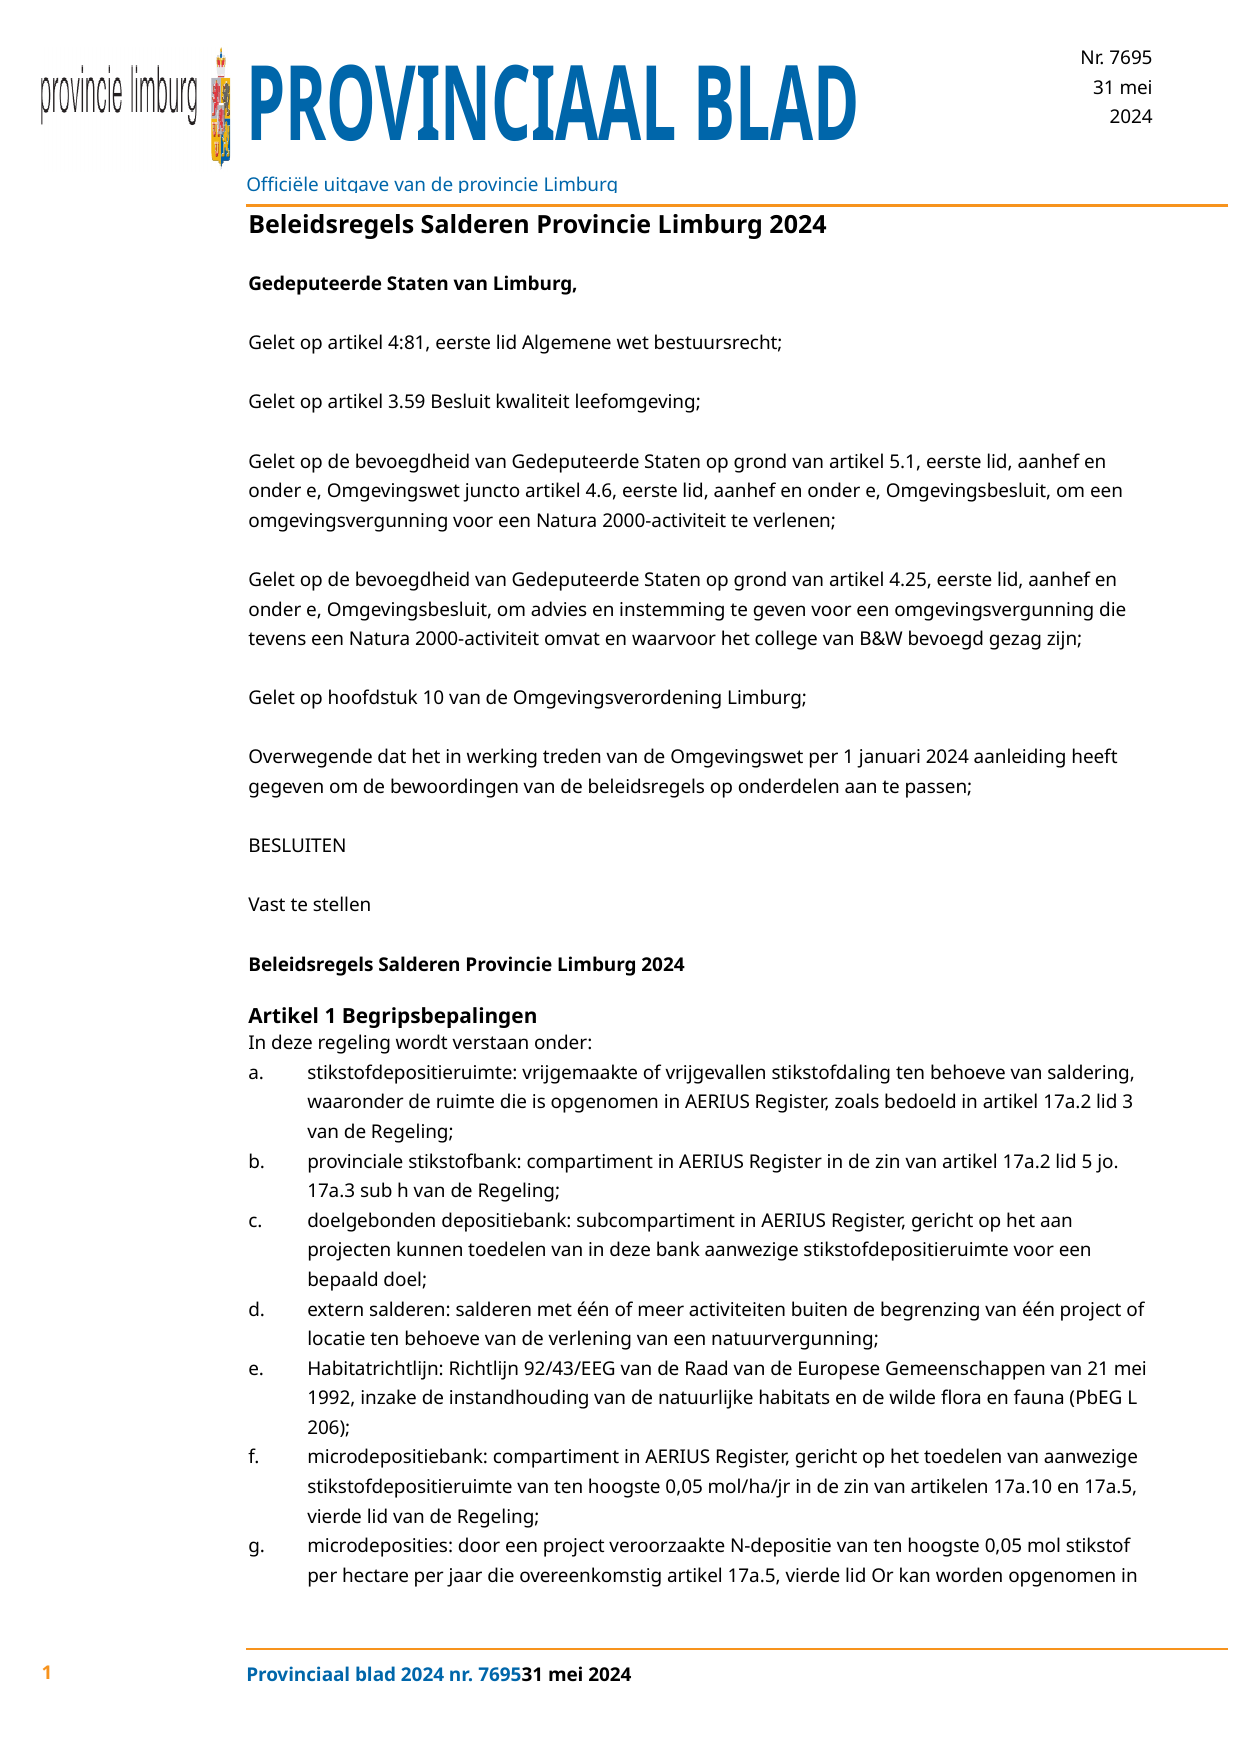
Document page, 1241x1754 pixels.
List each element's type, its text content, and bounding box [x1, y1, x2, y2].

text Beleidsregels Salderen Provincie Limburg 2024 [248, 951, 1152, 976]
text BESLUITEN [248, 832, 1152, 858]
text Gelet op de bevoegdheid van Gedeputeerde Staten op grond van artikel 4.25, eerste lid, aanhef en onder e, Omgevingsbesluit, om advies en instemming te geven voor een omgevingsvergunning die tevens een Natura 2000-activiteit omvat en waarvoor het college van B&W bevoegd gezag zijn; [248, 566, 1152, 651]
list Habitatrichtlijn: Richtlijn 92/43/EEG van de Raad van de Europese Gemeenschappen van 21 mei 1992, inzake de instandhouding van de natuurlijke habitats en de wilde flora en fauna (PbEG L 206); [248, 1355, 1152, 1440]
picture [41, 47, 231, 172]
text Gelet op hoofdstuk 10 van de Omgevingsverordening Limburg; [248, 684, 1152, 710]
text Artikel 1 Begripsbepalingen [248, 1001, 1152, 1029]
text In deze regeling wordt verstaan onder: [248, 1029, 1152, 1055]
text Vast te stellen [248, 892, 1152, 917]
list microdepositiebank: compartiment in AERIUS Register, gericht op het toedelen van aanwezige stikstofdepositieruimte van ten hoogste 0,05 mol/ha/jr in de zin van artikelen 17a.10 en 17a.5, vierde lid van de Regeling; [248, 1444, 1152, 1529]
text Gedeputeerde Staten van Limburg, [248, 270, 1152, 296]
list extern salderen: salderen met één of meer activiteiten buiten de begrenzing van één project of locatie ten behoeve van de verlening van een natuurvergunning; [248, 1296, 1152, 1351]
list doelgebonden depositiebank: subcompartiment in AERIUS Register, gericht op het aan projecten kunnen toedelen van in deze bank aanwezige stikstofdepositieruimte voor een bepaald doel; [248, 1207, 1152, 1292]
list microdeposities: door een project veroorzaakte N-depositie van ten hoogste 0,05 mol stikstof per hectare per jaar die overeenkomstig artikel 17a.5, vierde lid Or kan worden opgenomen in [248, 1532, 1152, 1588]
text Overwegende dat het in werking treden van de Omgevingswet per 1 januari 2024 aanleiding heeft gegeven om de bewoordingen van de beleidsregels op onderdelen aan te passen; [248, 744, 1152, 799]
list stikstofdepositieruimte: vrijgemaakte of vrijgevallen stikstofdaling ten behoeve van saldering, waaronder de ruimte die is opgenomen in AERIUS Register, zoals bedoeld in artikel 17a.2 lid 3 van de Regeling; [248, 1059, 1152, 1144]
list provinciale stikstofbank: compartiment in AERIUS Register in de zin van artikel 17a.2 lid 5 jo. 17a.3 sub h van de Regeling; [248, 1148, 1152, 1203]
text Beleidsregels Salderen Provincie Limburg 2024 [248, 207, 1152, 241]
text Gelet op artikel 4:81, eerste lid Algemene wet bestuursrecht; [248, 329, 1152, 355]
text Gelet op de bevoegdheid van Gedeputeerde Staten op grond van artikel 5.1, eerste lid, aanhef en onder e, Omgevingswet juncto artikel 4.6, eerste lid, aanhef en onder e, Omgevingsbesluit, om een omgevingsvergunning voor een Natura 2000-activiteit te verlenen; [248, 448, 1152, 533]
text Gelet op artikel 3.59 Besluit kwaliteit leefomgeving; [248, 389, 1152, 414]
